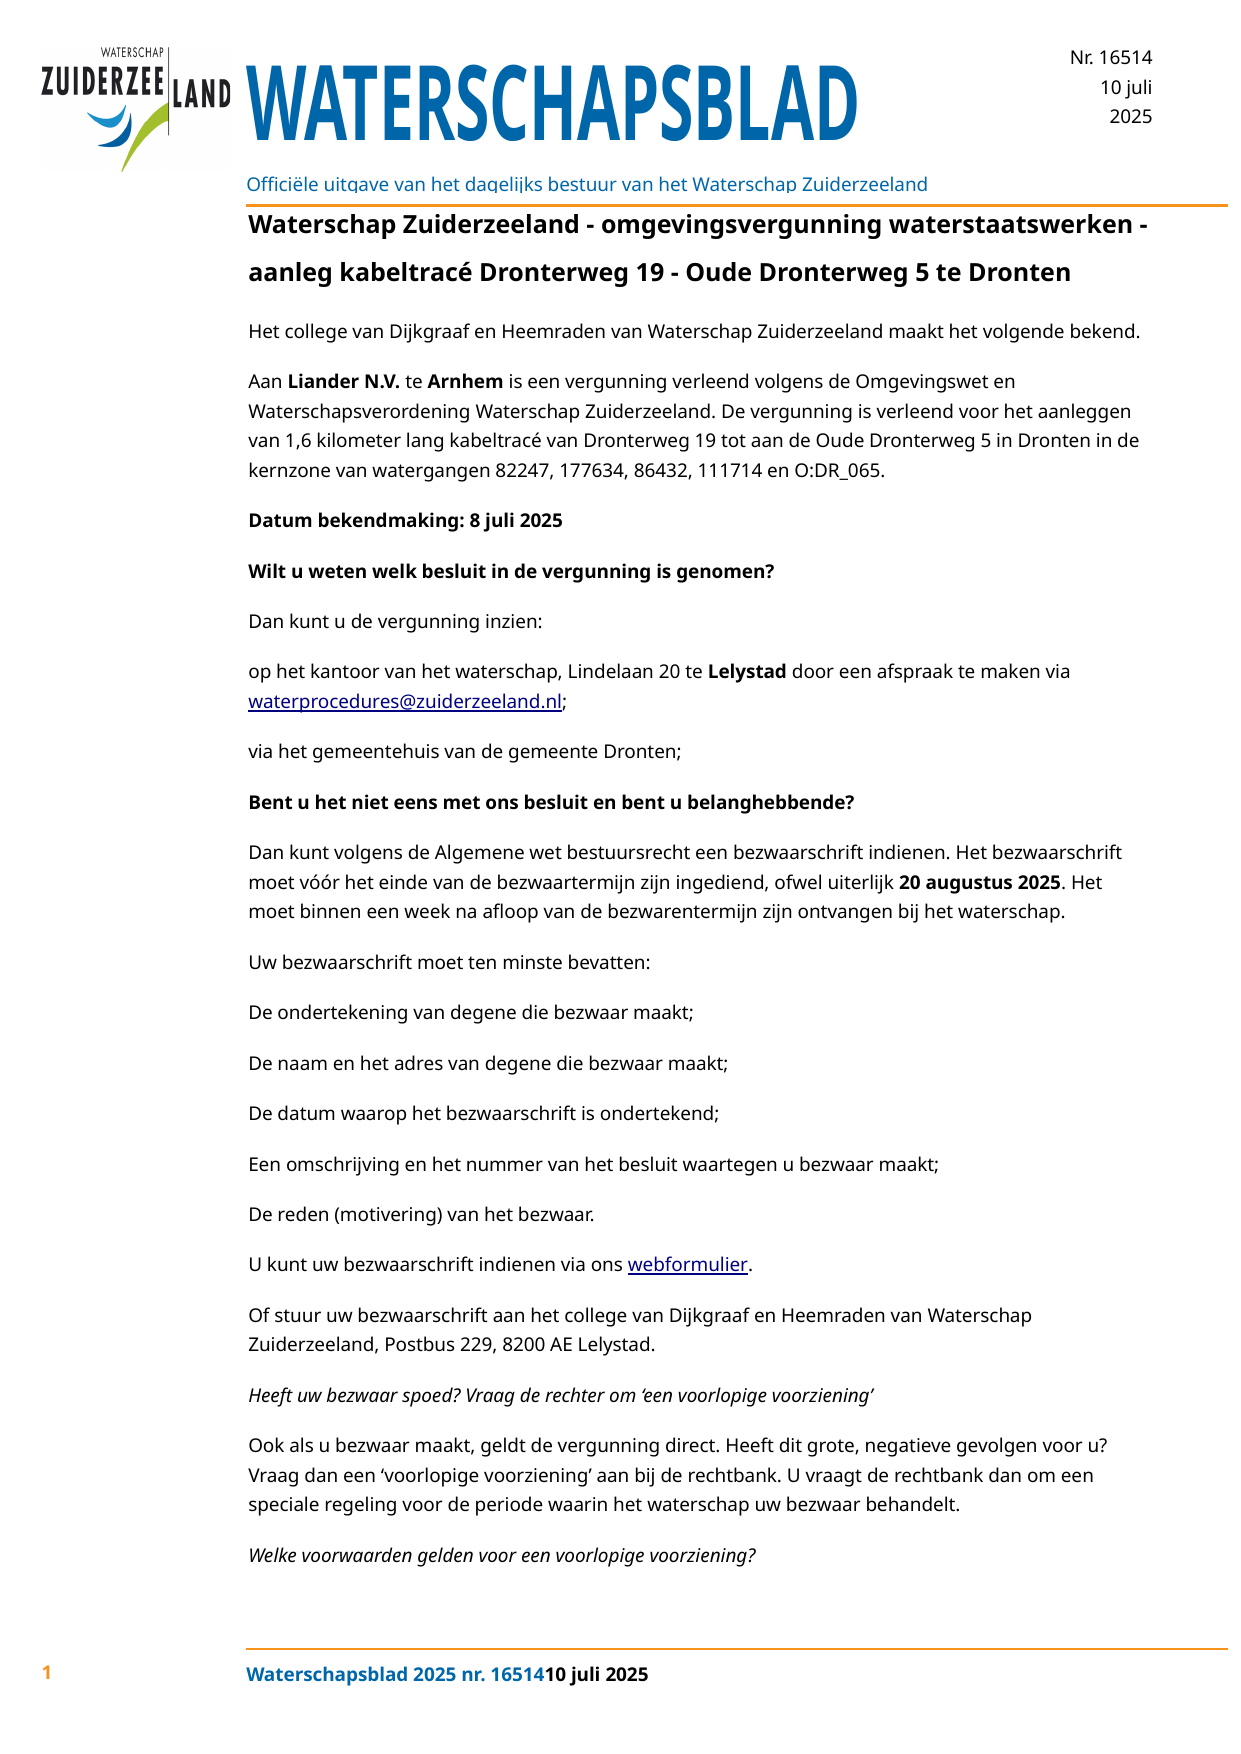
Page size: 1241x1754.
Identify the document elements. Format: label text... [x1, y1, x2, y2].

text Datum bekendmaking: 8 juli 2025 [248, 507, 1152, 533]
text op het kantoor van het waterschap, Lindelaan 20 te Lelystad door een afspraak te maken via waterprocedures@zuiderzeeland.nl; [248, 659, 1152, 714]
text Dan kunt volgens de Algemene wet bestuursrecht een bezwaarschrift indienen. Het bezwaarschrift moet vóór het einde van de bezwaartermijn zijn ingediend, ofwel uiterlijk 20 augustus 2025. Het moet binnen een week na afloop van de bezwarentermijn zijn ontvangen bij het waterschap. [248, 839, 1152, 924]
text Uw bezwaarschrift moet ten minste bevatten: [248, 949, 1152, 975]
text De datum waarop het bezwaarschrift is ondertekend; [248, 1100, 1152, 1126]
text Heeft uw bezwaar spoed? Vraag de rechter om ‘een voorlopige voorziening’ [248, 1382, 1152, 1408]
picture [41, 47, 231, 172]
text Bent u het niet eens met ons besluit en bent u belanghebbende? [248, 789, 1152, 815]
text via het gemeentehuis van de gemeente Dronten; [248, 739, 1152, 764]
text Het college van Dijkgraaf en Heemraden van Waterschap Zuiderzeeland maakt het volgende bekend. [248, 318, 1152, 344]
text Ook als u bezwaar maakt, geldt de vergunning direct. Heeft dit grote, negatieve gevolgen voor u? Vraag dan een ‘voorlopige voorziening’ aan bij de rechtbank. U vraagt de rechtbank dan om een speciale regeling voor de periode waarin het waterschap uw bezwaar behandelt. [248, 1432, 1152, 1517]
text Of stuur uw bezwaarschrift aan het college van Dijkgraaf en Heemraden van Waterschap Zuiderzeeland, Postbus 229, 8200 AE Lelystad. [248, 1302, 1152, 1357]
text Wilt u weten welk besluit in de vergunning is genomen? [248, 558, 1152, 584]
text Dan kunt u de vergunning inzien: [248, 608, 1152, 634]
text Een omschrijving en het nummer van het besluit waartegen u bezwaar maakt; [248, 1151, 1152, 1177]
text De reden (motivering) van het bezwaar. [248, 1201, 1152, 1227]
text De ondertekening van degene die bezwaar maakt; [248, 999, 1152, 1025]
text De naam en het adres van degene die bezwaar maakt; [248, 1050, 1152, 1076]
text Aan Liander N.V. te Arnhem is een vergunning verleend volgens de Omgevingswet en Waterschapsverordening Waterschap Zuiderzeeland. De vergunning is verleend voor het aanleggen van 1,6 kilometer lang kabeltracé van Dronterweg 19 tot aan de Oude Dronterweg 5 in Dronten in de kernzone van watergangen 82247, 177634, 86432, 111714 en O:DR_065. [248, 368, 1152, 483]
text Welke voorwaarden gelden voor een voorlopige voorziening? [248, 1542, 1152, 1568]
text Waterschap Zuiderzeeland - omgevingsvergunning waterstaatswerken - aanleg kabeltracé Dronterweg 19 - Oude Dronterweg 5 te Dronten [248, 207, 1152, 288]
text U kunt uw bezwaarschrift indienen via ons webformulier. [248, 1252, 1152, 1277]
